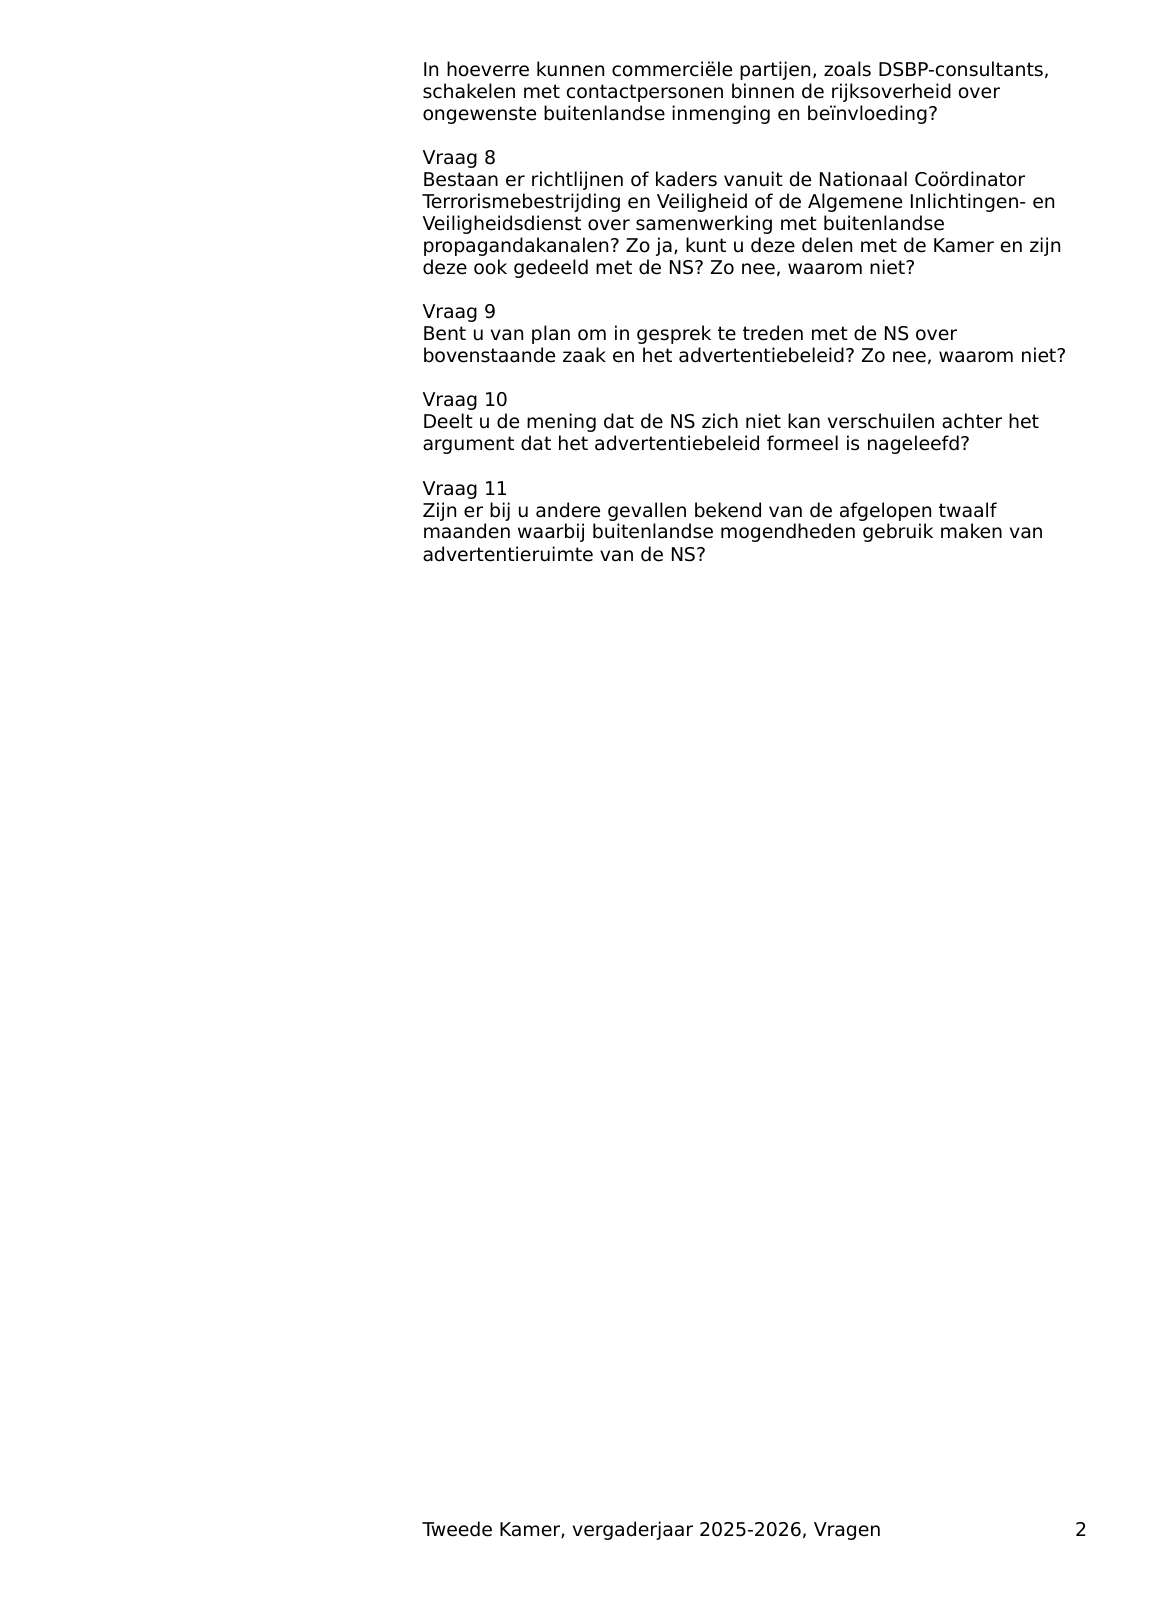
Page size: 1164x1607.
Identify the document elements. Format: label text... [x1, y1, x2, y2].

text In hoeverre kunnen commerciële partijen, zoals DSBP-consultants, schakelen met contactpersonen binnen de rijksoverheid over ongewenste buitenlandse inmenging en beïnvloeding? [422, 59, 1087, 125]
text Vraag 9 [422, 301, 1087, 323]
text Vraag 8 [422, 147, 1087, 169]
text Vraag 11 [422, 477, 1087, 499]
text Bestaan er richtlijnen of kaders vanuit de Nationaal Coördinator Terrorismebestrijding en Veiligheid of de Algemene Inlichtingen- en Veiligheidsdienst over samenwerking met buitenlandse propagandakanalen? Zo ja, kunt u deze delen met de Kamer en zijn deze ook gedeeld met de NS? Zo nee, waarom niet? [422, 169, 1087, 279]
text Deelt u de mening dat de NS zich niet kan verschuilen achter het argument dat het advertentiebeleid formeel is nageleefd? [422, 411, 1087, 455]
text Bent u van plan om in gesprek te treden met de NS over bovenstaande zaak en het advertentiebeleid? Zo nee, waarom niet? [422, 323, 1087, 367]
text Vraag 10 [422, 389, 1087, 411]
text Zijn er bij u andere gevallen bekend van de afgelopen twaalf maanden waarbij buitenlandse mogendheden gebruik maken van advertentieruimte van de NS? [422, 499, 1087, 565]
